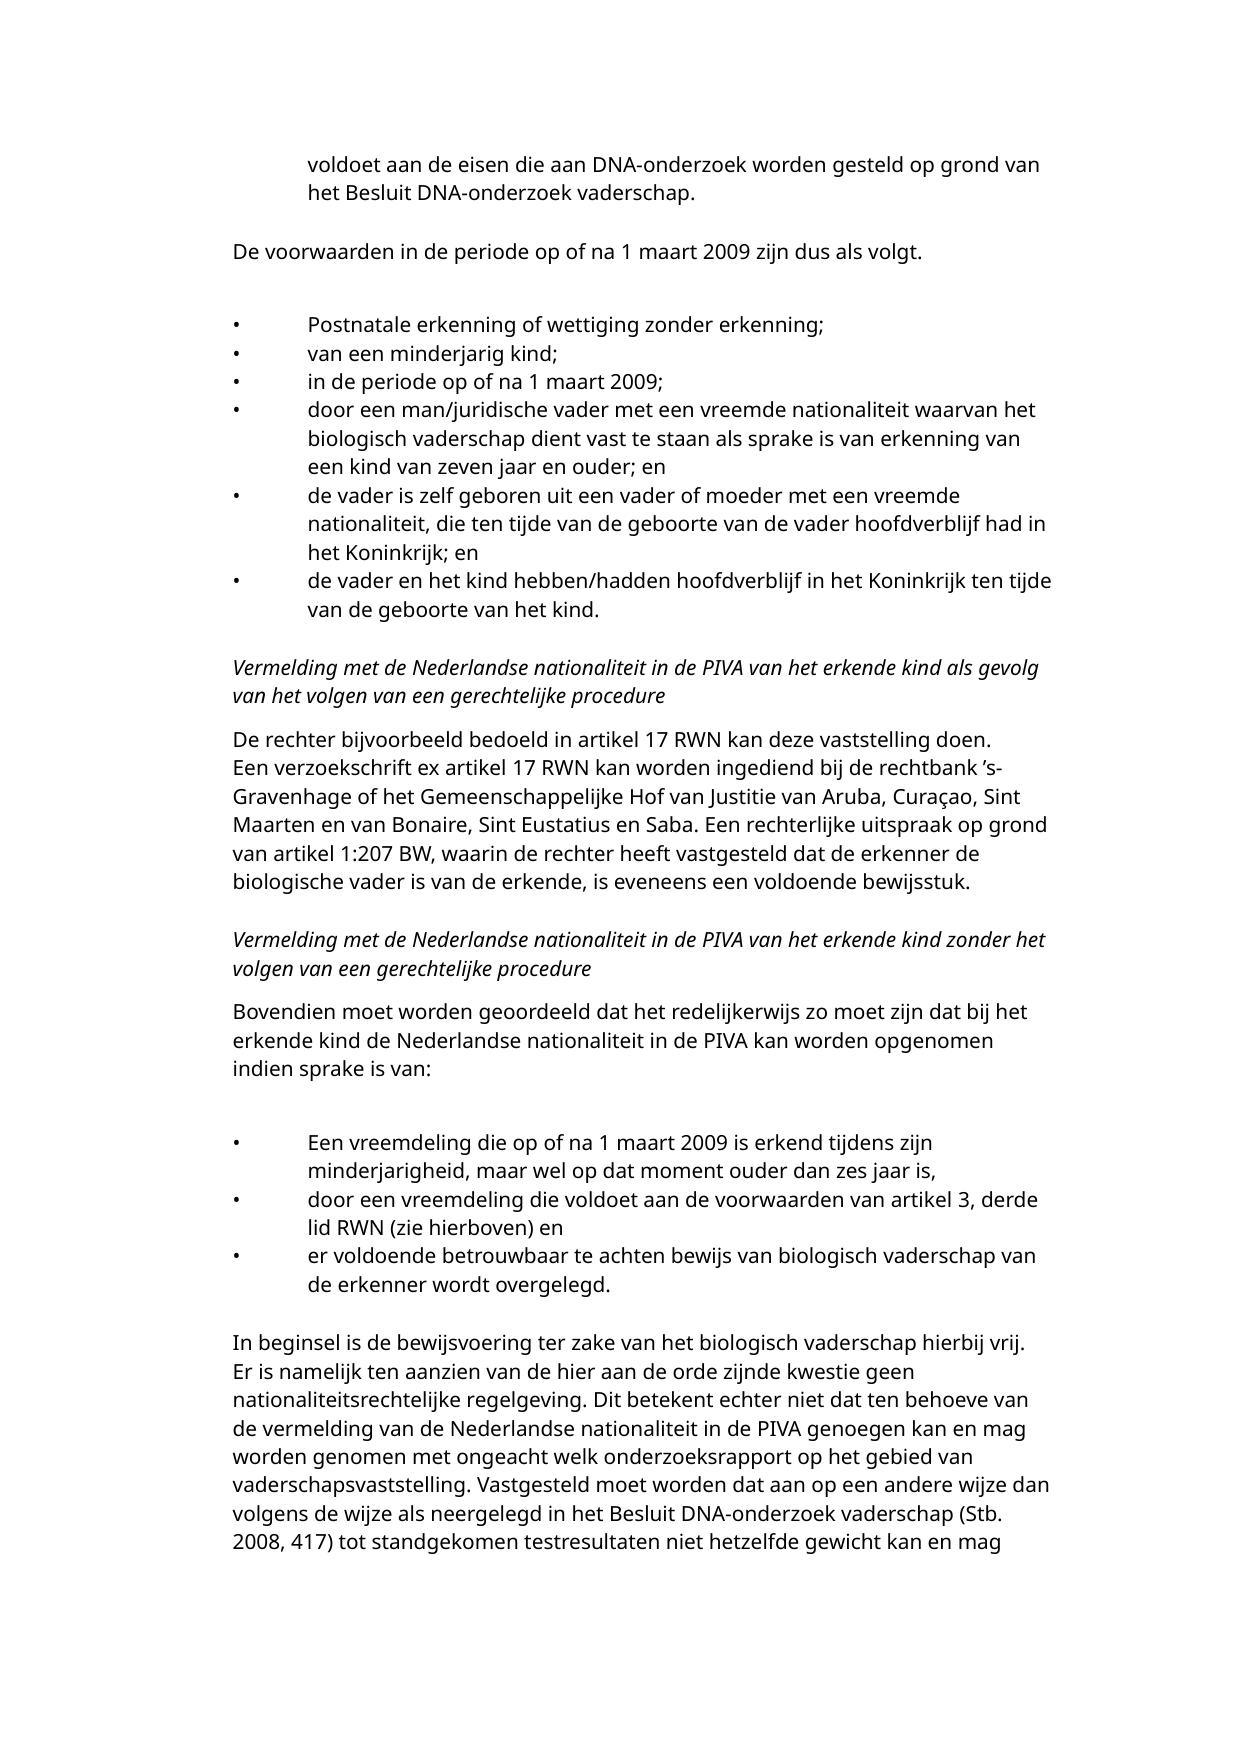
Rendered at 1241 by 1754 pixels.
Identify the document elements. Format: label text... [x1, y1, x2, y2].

text Er is namelijk ten aanzien van de hier aan de orde zijnde kwestie geen nationaliteitsrechtelijke regelgeving. Dit betekent echter niet dat ten behoeve van de vermelding van de Nederlandse nationaliteit in de PIVA genoegen kan en mag worden genomen met ongeacht welk onderzoeksrapport op het gebied van vaderschapsvaststelling. Vastgesteld moet worden dat aan op een andere wijze dan volgens de wijze als neergelegd in het Besluit DNA-onderzoek vaderschap (Stb. 2008, 417) tot standgekomen testresultaten niet hetzelfde gewicht kan en mag [232, 1357, 1053, 1556]
list Postnatale erkenning of wettiging zonder erkenning; [232, 310, 1053, 339]
text Vermelding met de Nederlandse nationaliteit in de PIVA van het erkende kind zonder het volgen van een gerechtelijke procedure [232, 926, 1053, 982]
list de vader is zelf geboren uit een vader of moeder met een vreemde nationaliteit, die ten tijde van de geboorte van de vader hoofdverblijf had in het Koninkrijk; en [232, 481, 1053, 566]
list voldoet aan de eisen die aan DNA-onderzoek worden gesteld op grond van het Besluit DNA-onderzoek vaderschap. [232, 150, 1053, 207]
list er voldoende betrouwbaar te achten bewijs van biologisch vaderschap van de erkenner wordt overgelegd. [232, 1242, 1053, 1298]
text Een verzoekschrift ex artikel 17 RWN kan worden ingediend bij de rechtbank ’s-Gravenhage of het Gemeenschappelijke Hof van Justitie van Aruba, Curaçao, Sint Maarten en van Bonaire, Sint Eustatius en Saba. Een rechterlijke uitspraak op grond van artikel 1:207 BW, waarin de rechter heeft vastgesteld dat de erkenner de biologische vader is van de erkende, is eveneens een voldoende bewijsstuk. [232, 753, 1053, 896]
text De rechter bijvoorbeeld bedoeld in artikel 17 RWN kan deze vaststelling doen. [232, 725, 1053, 753]
list in de periode op of na 1 maart 2009; [232, 367, 1053, 396]
text De voorwaarden in de periode op of na 1 maart 2009 zijn dus als volgt. [232, 237, 1053, 265]
text Bovendien moet worden geoordeeld dat het redelijkerwijs zo moet zijn dat bij het erkende kind de Nederlandse nationaliteit in de PIVA kan worden opgenomen indien sprake is van: [232, 997, 1053, 1083]
list door een vreemdeling die voldoet aan de voorwaarden van artikel 3, derde lid RWN (zie hierboven) en [232, 1185, 1053, 1242]
list van een minderjarig kind; [232, 339, 1053, 367]
list door een man/juridische vader met een vreemde nationaliteit waarvan het biologisch vaderschap dient vast te staan als sprake is van erkenning van een kind van zeven jaar en ouder; en [232, 396, 1053, 481]
list de vader en het kind hebben/hadden hoofdverblijf in het Koninkrijk ten tijde van de geboorte van het kind. [232, 566, 1053, 623]
list Een vreemdeling die op of na 1 maart 2009 is erkend tijdens zijn minderjarigheid, maar wel op dat moment ouder dan zes jaar is, [232, 1128, 1053, 1185]
text Vermelding met de Nederlandse nationaliteit in de PIVA van het erkende kind als gevolg van het volgen van een gerechtelijke procedure [232, 653, 1053, 710]
text In beginsel is de bewijsvoering ter zake van het biologisch vaderschap hierbij vrij. [232, 1328, 1053, 1357]
